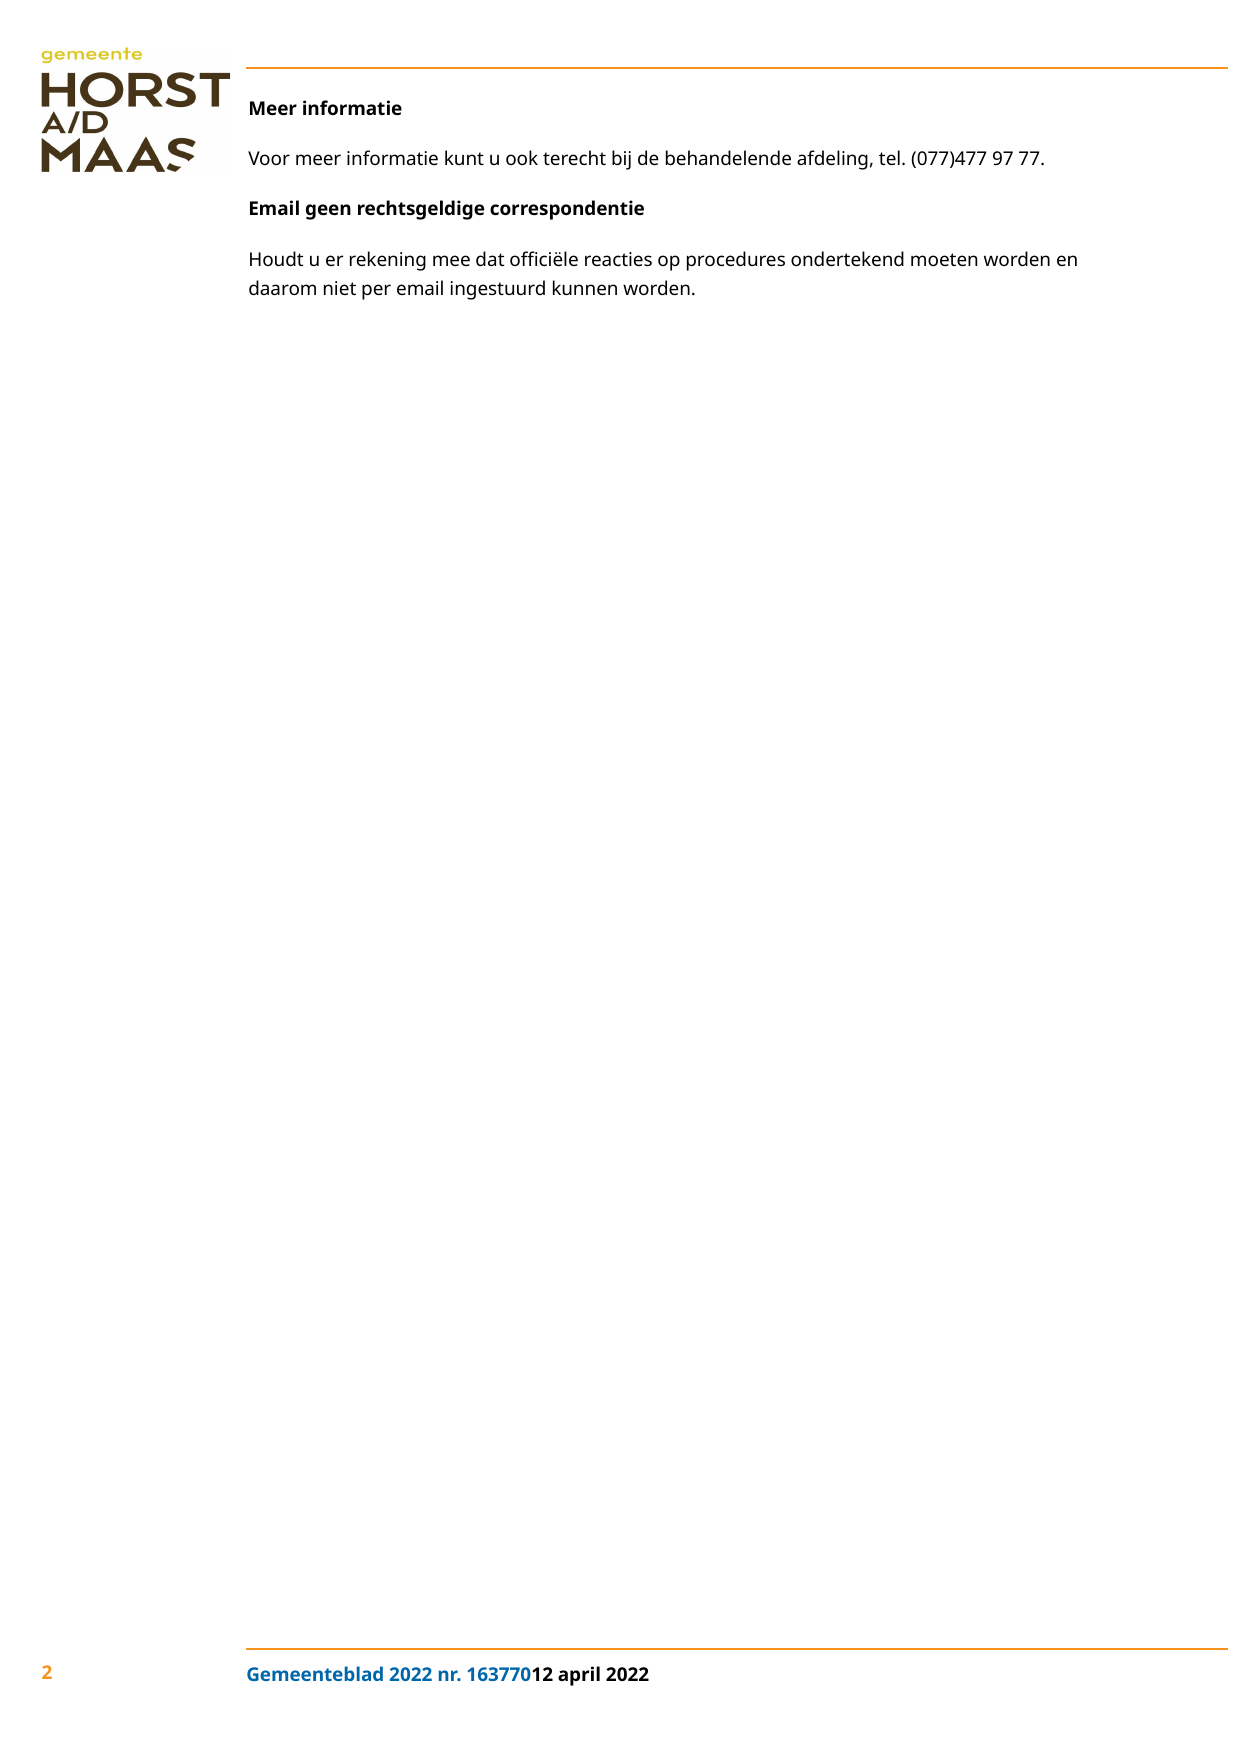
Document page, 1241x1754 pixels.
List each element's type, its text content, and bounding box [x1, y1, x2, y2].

text Houdt u er rekening mee dat officiële reacties op procedures ondertekend moeten worden en daarom niet per email ingestuurd kunnen worden. [248, 246, 1152, 301]
text Email geen rechtsgeldige correspondentie [248, 196, 1152, 221]
text Voor meer informatie kunt u ook terecht bij de behandelende afdeling, tel. (077)477 97 77. [248, 145, 1152, 171]
text Meer informatie [248, 95, 1152, 121]
picture [41, 47, 231, 172]
